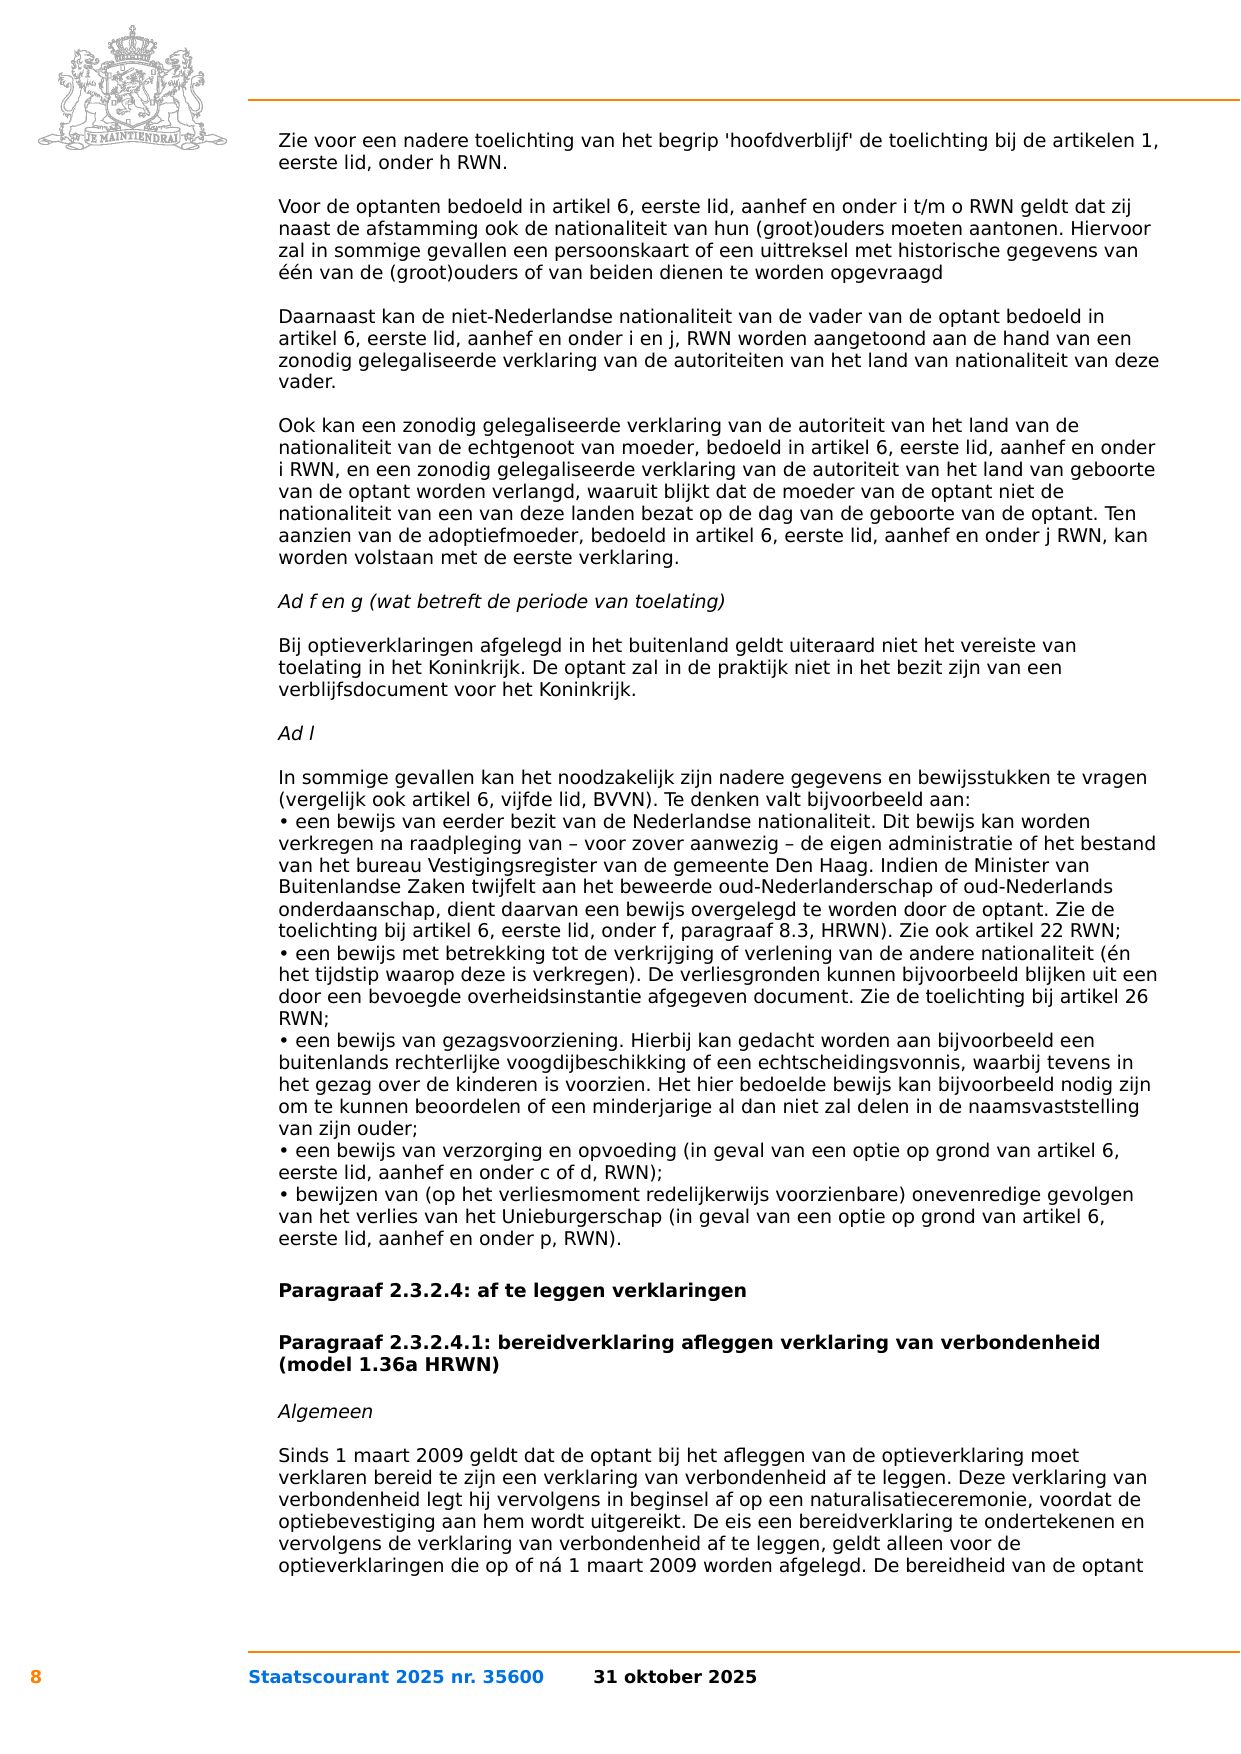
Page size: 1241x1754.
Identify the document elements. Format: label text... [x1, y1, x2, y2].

text Sinds 1 maart 2009 geldt dat de optant bij het afleggen van de optieverklaring moet verklaren bereid te zijn een verklaring van verbondenheid af te leggen. Deze verklaring van verbondenheid legt hij vervolgens in beginsel af op een naturalisatieceremonie, voordat de optiebevestiging aan hem wordt uitgereikt. De eis een bereidverklaring te ondertekenen en vervolgens de verklaring van verbondenheid af te leggen, geldt alleen voor de optieverklaringen die op of ná 1 maart 2009 worden afgelegd. De bereidheid van de optant [278, 1445, 1163, 1577]
text Voor de optanten bedoeld in artikel 6, eerste lid, aanhef en onder i t/m o RWN geldt dat zij naast de afstamming ook de nationaliteit van hun (groot)ouders moeten aantonen. Hiervoor zal in sommige gevallen een persoonskaart of een uittreksel met historische gegevens van één van de (groot)ouders of van beiden dienen te worden opgevraagd [278, 196, 1163, 284]
subtitle Ad f en g (wat betreft de periode van toelating) [278, 591, 1163, 613]
text Ook kan een zonodig gelegaliseerde verklaring van de autoriteit van het land van de nationaliteit van de echtgenoot van moeder, bedoeld in artikel 6, eerste lid, aanhef en onder i RWN, en een zonodig gelegaliseerde verklaring van de autoriteit van het land van geboorte van de optant worden verlangd, waaruit blijkt dat de moeder van de optant niet de nationaliteit van een van deze landen bezat op de dag van de geboorte van de optant. Ten aanzien van de adoptiefmoeder, bedoeld in artikel 6, eerste lid, aanhef en onder j RWN, kan worden volstaan met de eerste verklaring. [278, 415, 1163, 569]
text In sommige gevallen kan het noodzakelijk zijn nadere gegevens en bewijsstukken te vragen (vergelijk ook artikel 6, vijfde lid, BVVN). Te denken valt bijvoorbeeld aan: [278, 767, 1163, 811]
text • een bewijs van gezagsvoorziening. Hierbij kan gedacht worden aan bijvoorbeeld een buitenlands rechterlijke voogdijbeschikking of een echtscheidingsvonnis, waarbij tevens in het gezag over de kinderen is voorzien. Het hier bedoelde bewijs kan bijvoorbeeld nodig zijn om te kunnen beoordelen of een minderjarige al dan niet zal delen in de naamsvaststelling van zijn ouder; [278, 1030, 1163, 1140]
text Zie voor een nadere toelichting van het begrip 'hoofdverblijf' de toelichting bij de artikelen 1, eerste lid, onder h RWN. [278, 130, 1163, 174]
text • bewijzen van (op het verliesmoment redelijkerwijs voorzienbare) onevenredige gevolgen van het verlies van het Unieburgerschap (in geval van een optie op grond van artikel 6, eerste lid, aanhef en onder p, RWN). [278, 1184, 1163, 1250]
subtitle Paragraaf 2.3.2.4: af te leggen verklaringen [278, 1280, 1163, 1302]
text • een bewijs van verzorging en opvoeding (in geval van een optie op grond van artikel 6, eerste lid, aanhef en onder c of d, RWN); [278, 1140, 1163, 1184]
text Bij optieverklaringen afgelegd in het buitenland geldt uiteraard niet het vereiste van toelating in het Koninkrijk. De optant zal in de praktijk niet in het bezit zijn van een verblijfsdocument voor het Koninkrijk. [278, 635, 1163, 701]
subtitle Algemeen [278, 1401, 1163, 1423]
subtitle Paragraaf 2.3.2.4.1: bereidverklaring afleggen verklaring van verbondenheid (model 1.36a HRWN) [278, 1332, 1163, 1376]
text • een bewijs met betrekking tot de verkrijging of verlening van de andere nationaliteit (én het tijdstip waarop deze is verkregen). De verliesgronden kunnen bijvoorbeeld blijken uit een door een bevoegde overheidsinstantie afgegeven document. Zie de toelichting bij artikel 26 RWN; [278, 942, 1163, 1030]
text • een bewijs van eerder bezit van de Nederlandse nationaliteit. Dit bewijs kan worden verkregen na raadpleging van – voor zover aanwezig – de eigen administratie of het bestand van het bureau Vestigingsregister van de gemeente Den Haag. Indien de Minister van Buitenlandse Zaken twijfelt aan het beweerde oud-Nederlanderschap of oud-Nederlands onderdaanschap, dient daarvan een bewijs overgelegd te worden door de optant. Zie de toelichting bij artikel 6, eerste lid, onder f, paragraaf 8.3, HRWN). Zie ook artikel 22 RWN; [278, 811, 1163, 942]
picture [38, 25, 227, 150]
subtitle Ad l [278, 723, 1163, 745]
text Daarnaast kan de niet-Nederlandse nationaliteit van de vader van de optant bedoeld in artikel 6, eerste lid, aanhef en onder i en j, RWN worden aangetoond aan de hand van een zonodig gelegaliseerde verklaring van de autoriteiten van het land van nationaliteit van deze vader. [278, 306, 1163, 393]
